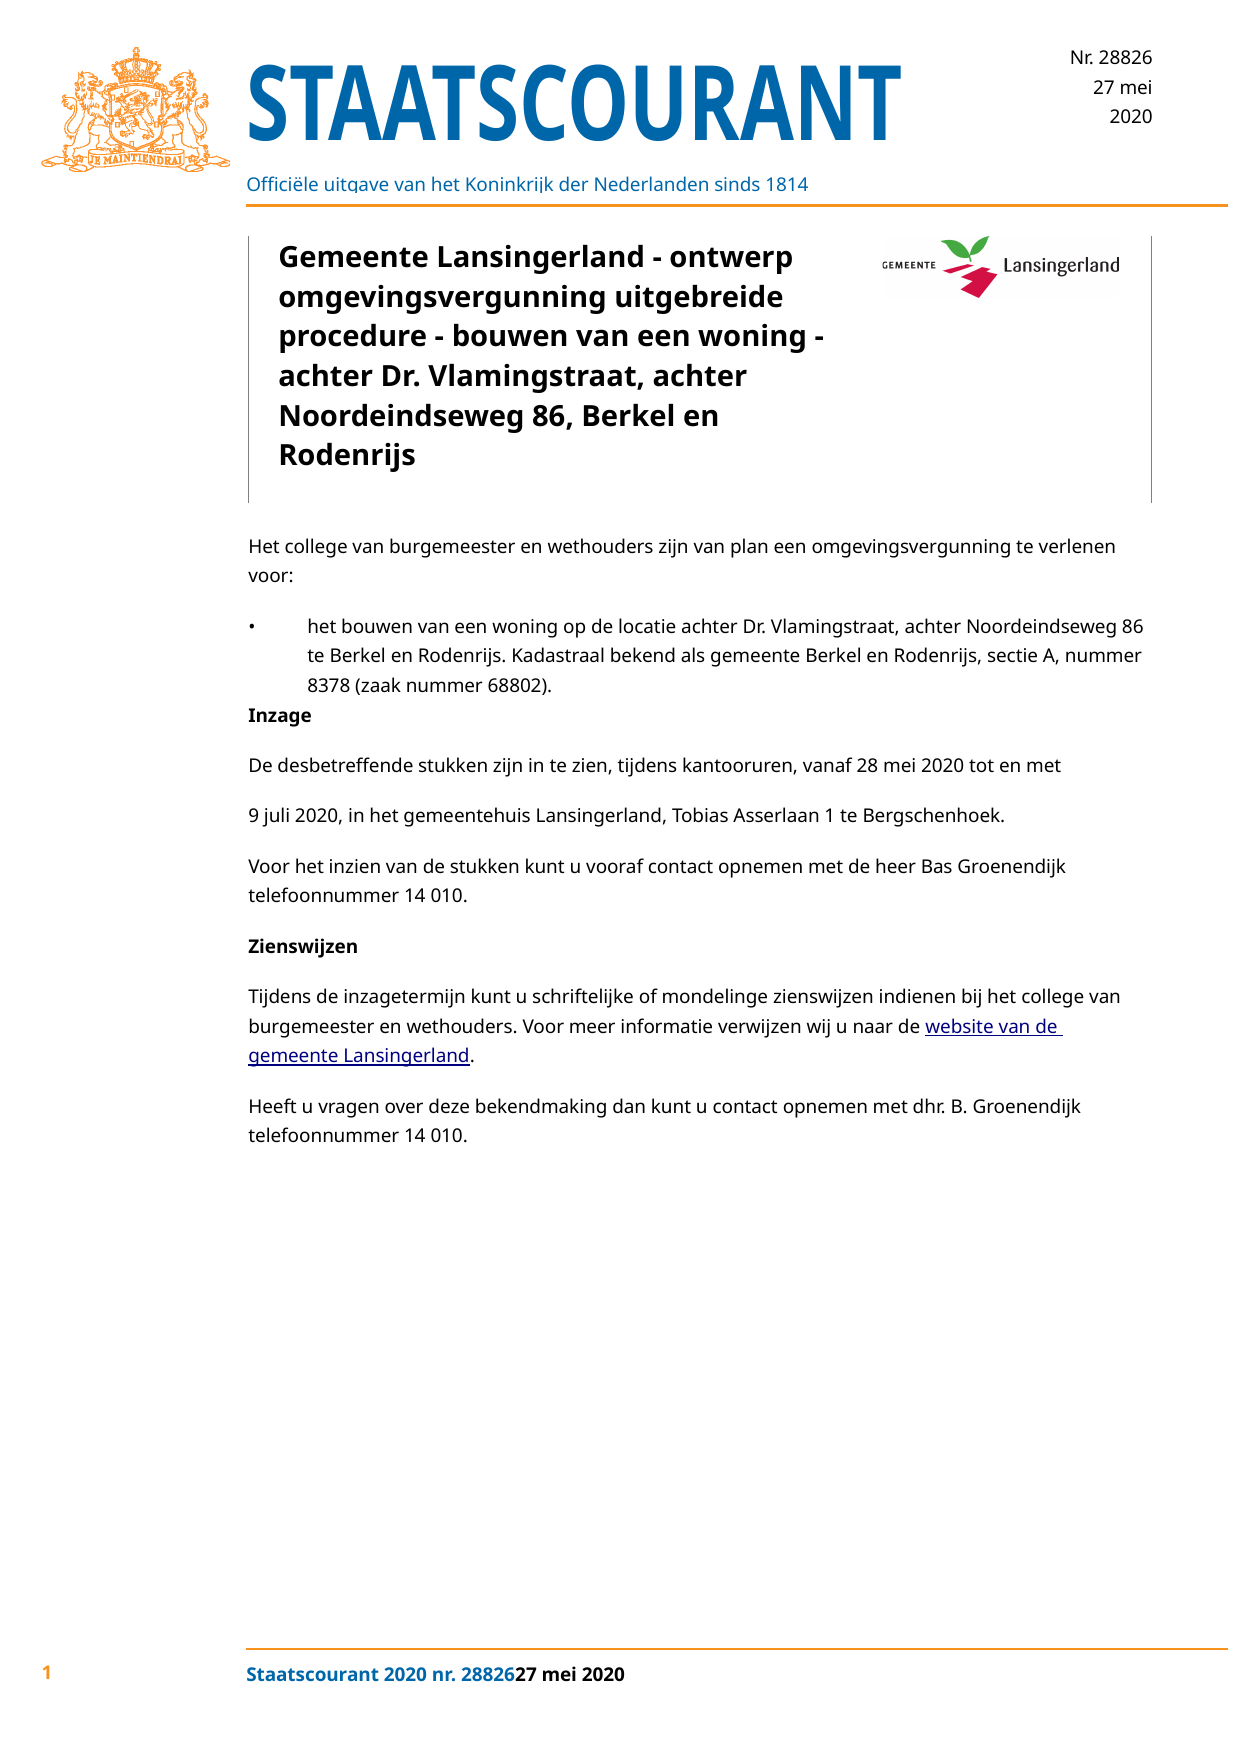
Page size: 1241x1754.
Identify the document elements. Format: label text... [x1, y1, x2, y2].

text Voor het inzien van de stukken kunt u vooraf contact opnemen met de heer Bas Groenendijk telefoonnummer 14 010. [248, 853, 1152, 908]
picture [41, 47, 231, 172]
text Het college van burgemeester en wethouders zijn van plan een omgevingsvergunning te verlenen voor: [248, 533, 1152, 588]
picture [882, 236, 1119, 298]
table_header Gemeente Lansingerland - ontwerp omgevingsvergunning uitgebreide procedure - bouwen van een woning - achter Dr. Vlamingstraat, achter Noordeindseweg 86, Berkel en Rodenrijs [249, 236, 850, 503]
list het bouwen van een woning op de locatie achter Dr. Vlamingstraat, achter Noordeindseweg 86 te Berkel en Rodenrijs. Kadastraal bekend als gemeente Berkel en Rodenrijs, sectie A, nummer 8378 (zaak nummer 68802). [248, 613, 1152, 698]
table_header [850, 236, 1151, 503]
text Tijdens de inzagetermijn kunt u schriftelijke of mondelinge zienswijzen indienen bij het college van burgemeester en wethouders. Voor meer informatie verwijzen wij u naar de website van de gemeente Lansingerland. [248, 983, 1152, 1068]
text Inzage [248, 702, 1152, 727]
text Heeft u vragen over deze bekendmaking dan kunt u contact opnemen met dhr. B. Groenendijk telefoonnummer 14 010. [248, 1093, 1152, 1148]
text De desbetreffende stukken zijn in te zien, tijdens kantooruren, vanaf 28 mei 2020 tot en met [248, 752, 1152, 778]
text 9 juli 2020, in het gemeentehuis Lansingerland, Tobias Asserlaan 1 te Bergschenhoek. [248, 803, 1152, 828]
text Zienswijzen [248, 933, 1152, 959]
